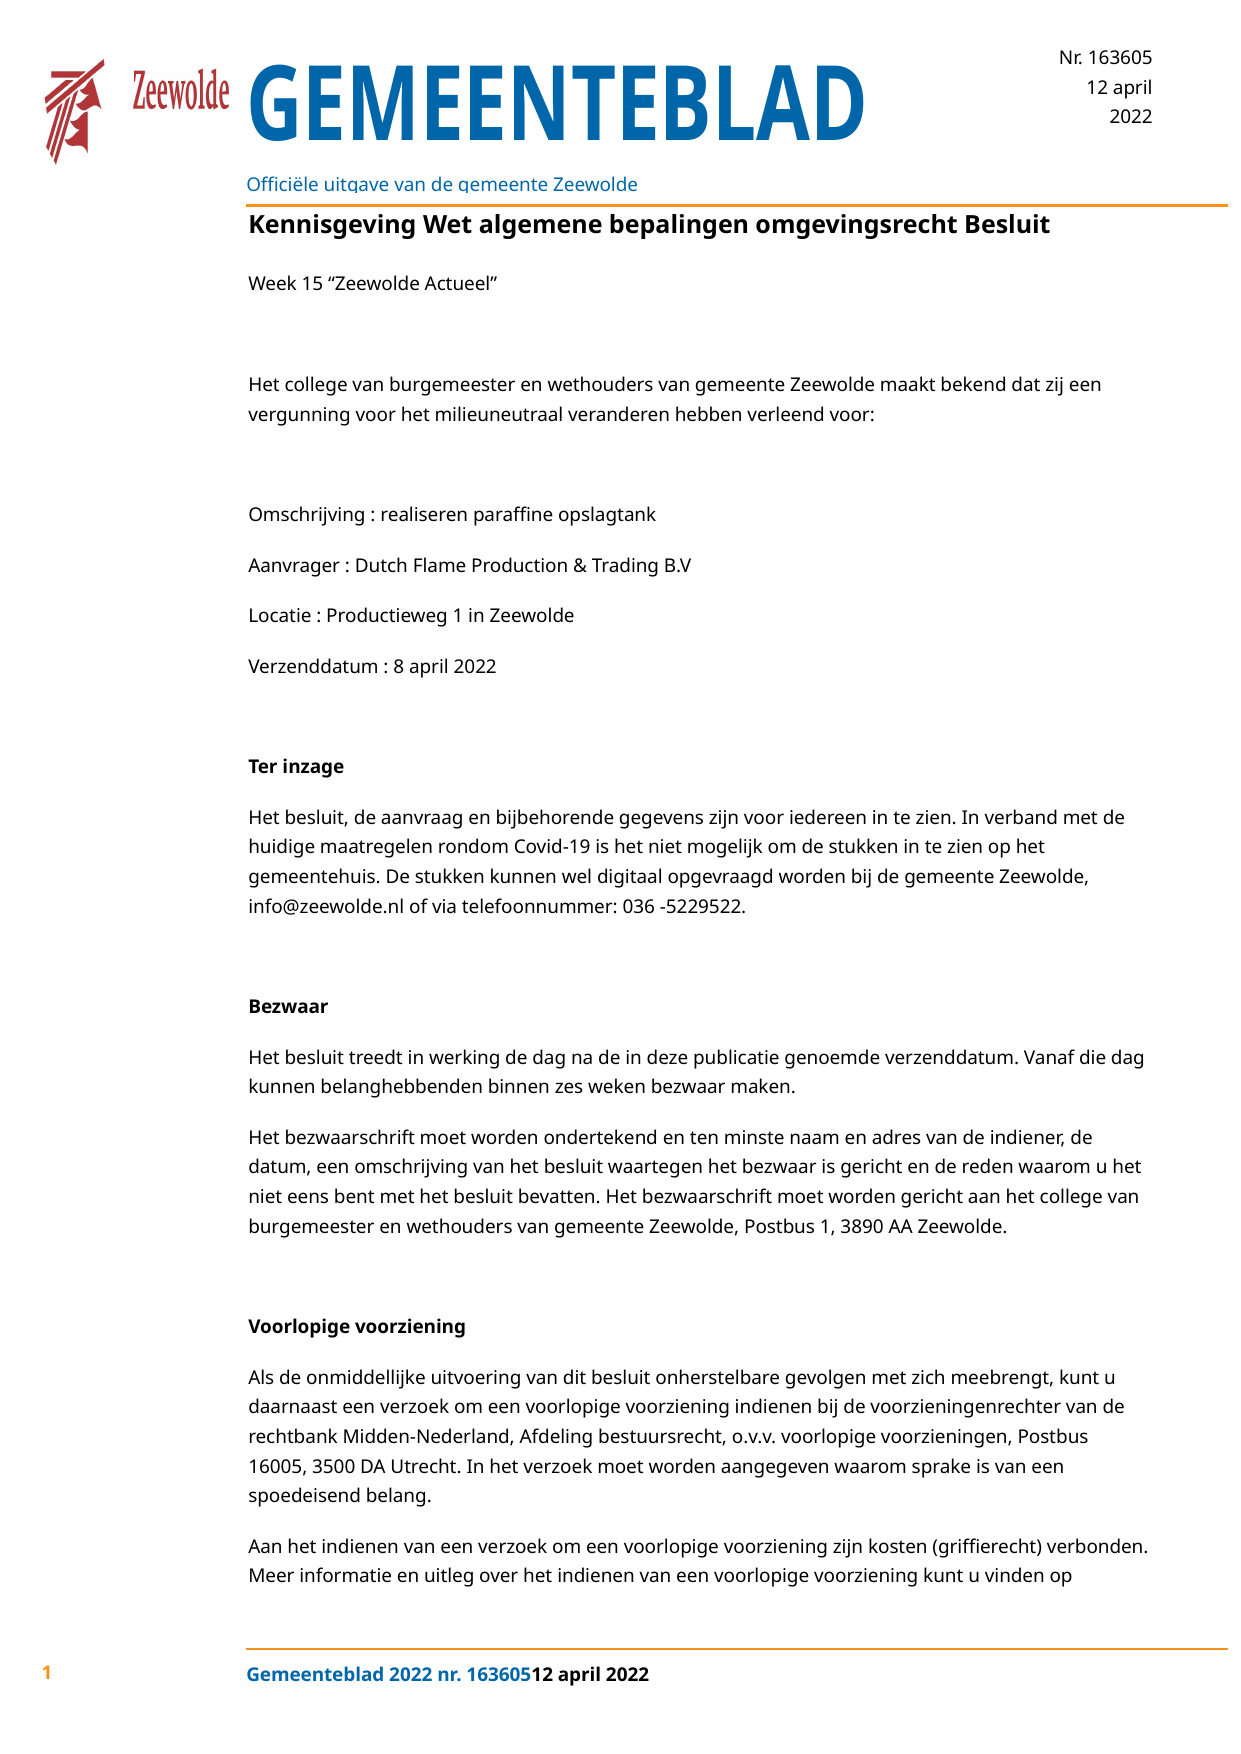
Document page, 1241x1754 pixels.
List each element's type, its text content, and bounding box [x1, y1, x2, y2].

text Het besluit treedt in werking de dag na de in deze publicatie genoemde verzenddatum. Vanaf die dag kunnen belanghebbenden binnen zes weken bezwaar maken. [248, 1044, 1152, 1099]
picture [41, 47, 231, 172]
text Voorlopige voorziening [248, 1314, 1152, 1339]
text Het besluit, de aanvraag en bijbehorende gegevens zijn voor iedereen in te zien. In verband met de huidige maatregelen rondom Covid-19 is het niet mogelijk om de stukken in te zien op het gemeentehuis. De stukken kunnen wel digitaal opgevraagd worden bij de gemeente Zeewolde, info@zeewolde.nl of via telefoonnummer: 036 -5229522. [248, 804, 1152, 918]
text Het bezwaarschrift moet worden ondertekend en ten minste naam en adres van de indiener, de datum, een omschrijving van het besluit waartegen het bezwaar is gericht en de reden waarom u het niet eens bent met het besluit bevatten. Het bezwaarschrift moet worden gericht aan het college van burgemeester en wethouders van gemeente Zeewolde, Postbus 1, 3890 AA Zeewolde. [248, 1124, 1152, 1238]
text Als de onmiddellijke uitvoering van dit besluit onherstelbare gevolgen met zich meebrengt, kunt u daarnaast een verzoek om een voorlopige voorziening indienen bij de voorzieningenrechter van de rechtbank Midden-Nederland, Afdeling bestuursrecht, o.v.v. voorlopige voorzieningen, Postbus 16005, 3500 DA Utrecht. In het verzoek moet worden aangegeven waarom sprake is van een spoedeisend belang. [248, 1364, 1152, 1508]
text Aan het indienen van een verzoek om een voorlopige voorziening zijn kosten (griffierecht) verbonden. Meer informatie en uitleg over het indienen van een voorlopige voorziening kunt u vinden op [248, 1533, 1152, 1588]
text Omschrijving : realiseren paraffine opslagtank [248, 502, 1152, 527]
text Kennisgeving Wet algemene bepalingen omgevingsrecht Besluit [248, 207, 1152, 241]
text Locatie : Productieweg 1 in Zeewolde [248, 602, 1152, 628]
text Bezwaar [248, 994, 1152, 1019]
text Het college van burgemeester en wethouders van gemeente Zeewolde maakt bekend dat zij een vergunning voor het milieuneutraal veranderen hebben verleend voor: [248, 371, 1152, 426]
text Ter inzage [248, 754, 1152, 779]
text Verzenddatum : 8 april 2022 [248, 653, 1152, 678]
text Week 15 “Zeewolde Actueel” [248, 270, 1152, 296]
text Aanvrager : Dutch Flame Production & Trading B.V [248, 552, 1152, 578]
